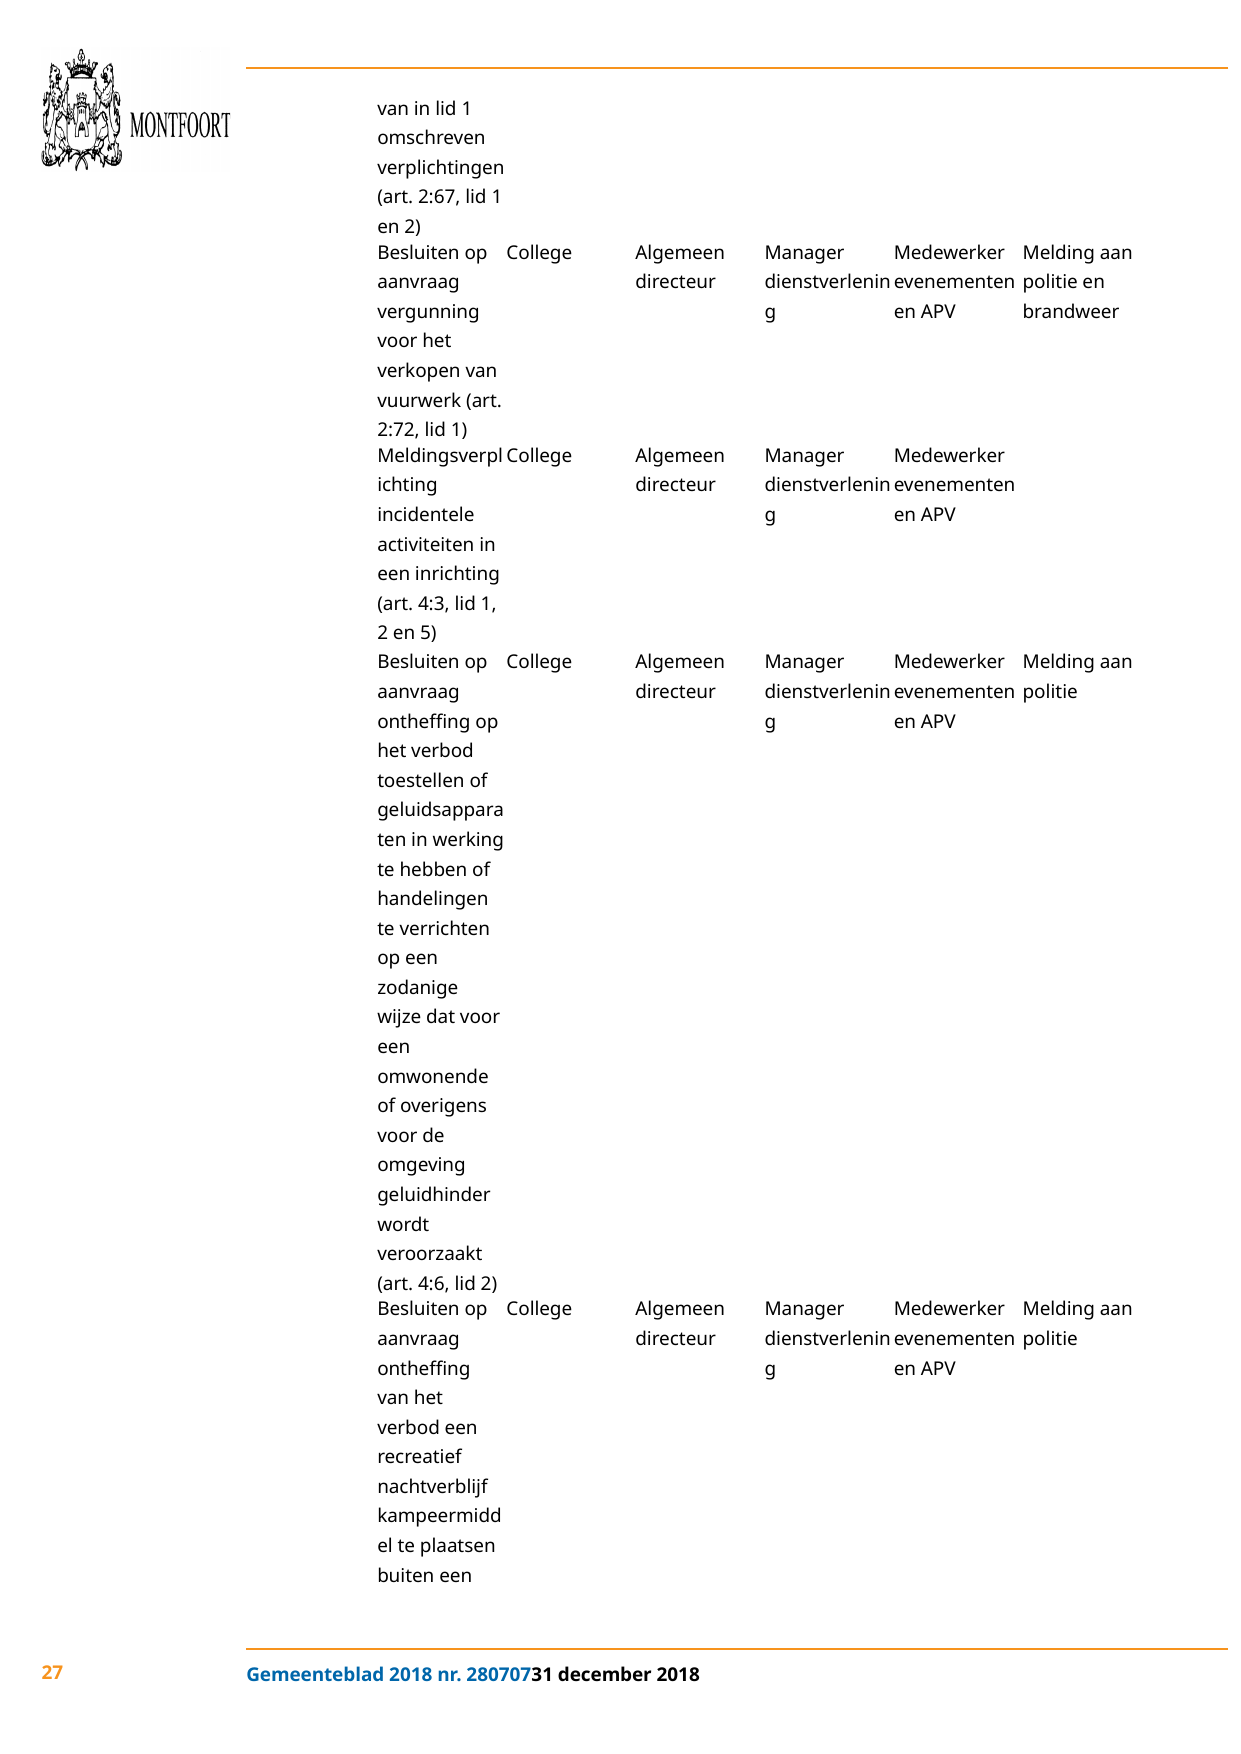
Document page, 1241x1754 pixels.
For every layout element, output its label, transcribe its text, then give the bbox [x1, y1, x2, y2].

table_header Algemeen directeur [635, 649, 764, 1296]
table_header Besluiten op aanvraag ontheffing op het verbod toestellen of geluidsapparaten in werking te hebben of handelingen te verrichten op een zodanige wijze dat voor een omwonende of overigens voor de omgeving geluidhinder wordt veroorzaakt (art. 4:6, lid 2) [377, 649, 506, 1296]
table_cell Melding aan politie en brandweer [1023, 239, 1152, 442]
picture [41, 47, 231, 172]
table_cell College [506, 442, 635, 645]
table_cell Medewerker evenementen en APV [894, 442, 1022, 645]
table_header Melding aan politie [1023, 649, 1152, 1296]
table_cell [248, 239, 377, 442]
table_cell Algemeen directeur [635, 442, 764, 645]
table_cell Medewerker evenementen en APV [894, 1296, 1022, 1588]
table_cell [1023, 95, 1152, 239]
table_cell [1023, 442, 1152, 645]
table_cell Manager dienstverlening [764, 442, 893, 645]
table_header Medewerker evenementen en APV [894, 649, 1022, 1296]
table_cell Manager dienstverlening [764, 239, 893, 442]
table_cell Melding aan politie [1023, 1296, 1152, 1588]
table_cell [894, 95, 1022, 239]
table_cell [635, 95, 764, 239]
table_header [248, 649, 377, 1296]
table_cell Besluiten op aanvraag vergunning voor het verkopen van vuurwerk (art. 2:72, lid 1) [377, 239, 506, 442]
table_cell College [506, 239, 635, 442]
table_cell Besluiten op aanvraag ontheffing van het verbod een recreatief nachtverblijf kampeermiddel te plaatsen buiten een [377, 1296, 506, 1588]
table_cell Algemeen directeur [635, 239, 764, 442]
table_cell [248, 1296, 377, 1588]
table_cell Manager dienstverlening [764, 1296, 893, 1588]
table_header College [506, 649, 635, 1296]
table_cell [248, 95, 377, 239]
table_cell College [506, 1296, 635, 1588]
table_cell Meldingsverplichting incidentele activiteiten in een inrichting (art. 4:3, lid 1, 2 en 5) [377, 442, 506, 645]
table_header Manager dienstverlening [764, 649, 893, 1296]
table_cell [506, 95, 635, 239]
table_cell Algemeen directeur [635, 1296, 764, 1588]
table_cell van in lid 1 omschreven verplichtingen (art. 2:67, lid 1 en 2) [377, 95, 506, 239]
table_cell [248, 442, 377, 645]
table_cell [764, 95, 893, 239]
table_cell Medewerker evenementen en APV [894, 239, 1022, 442]
